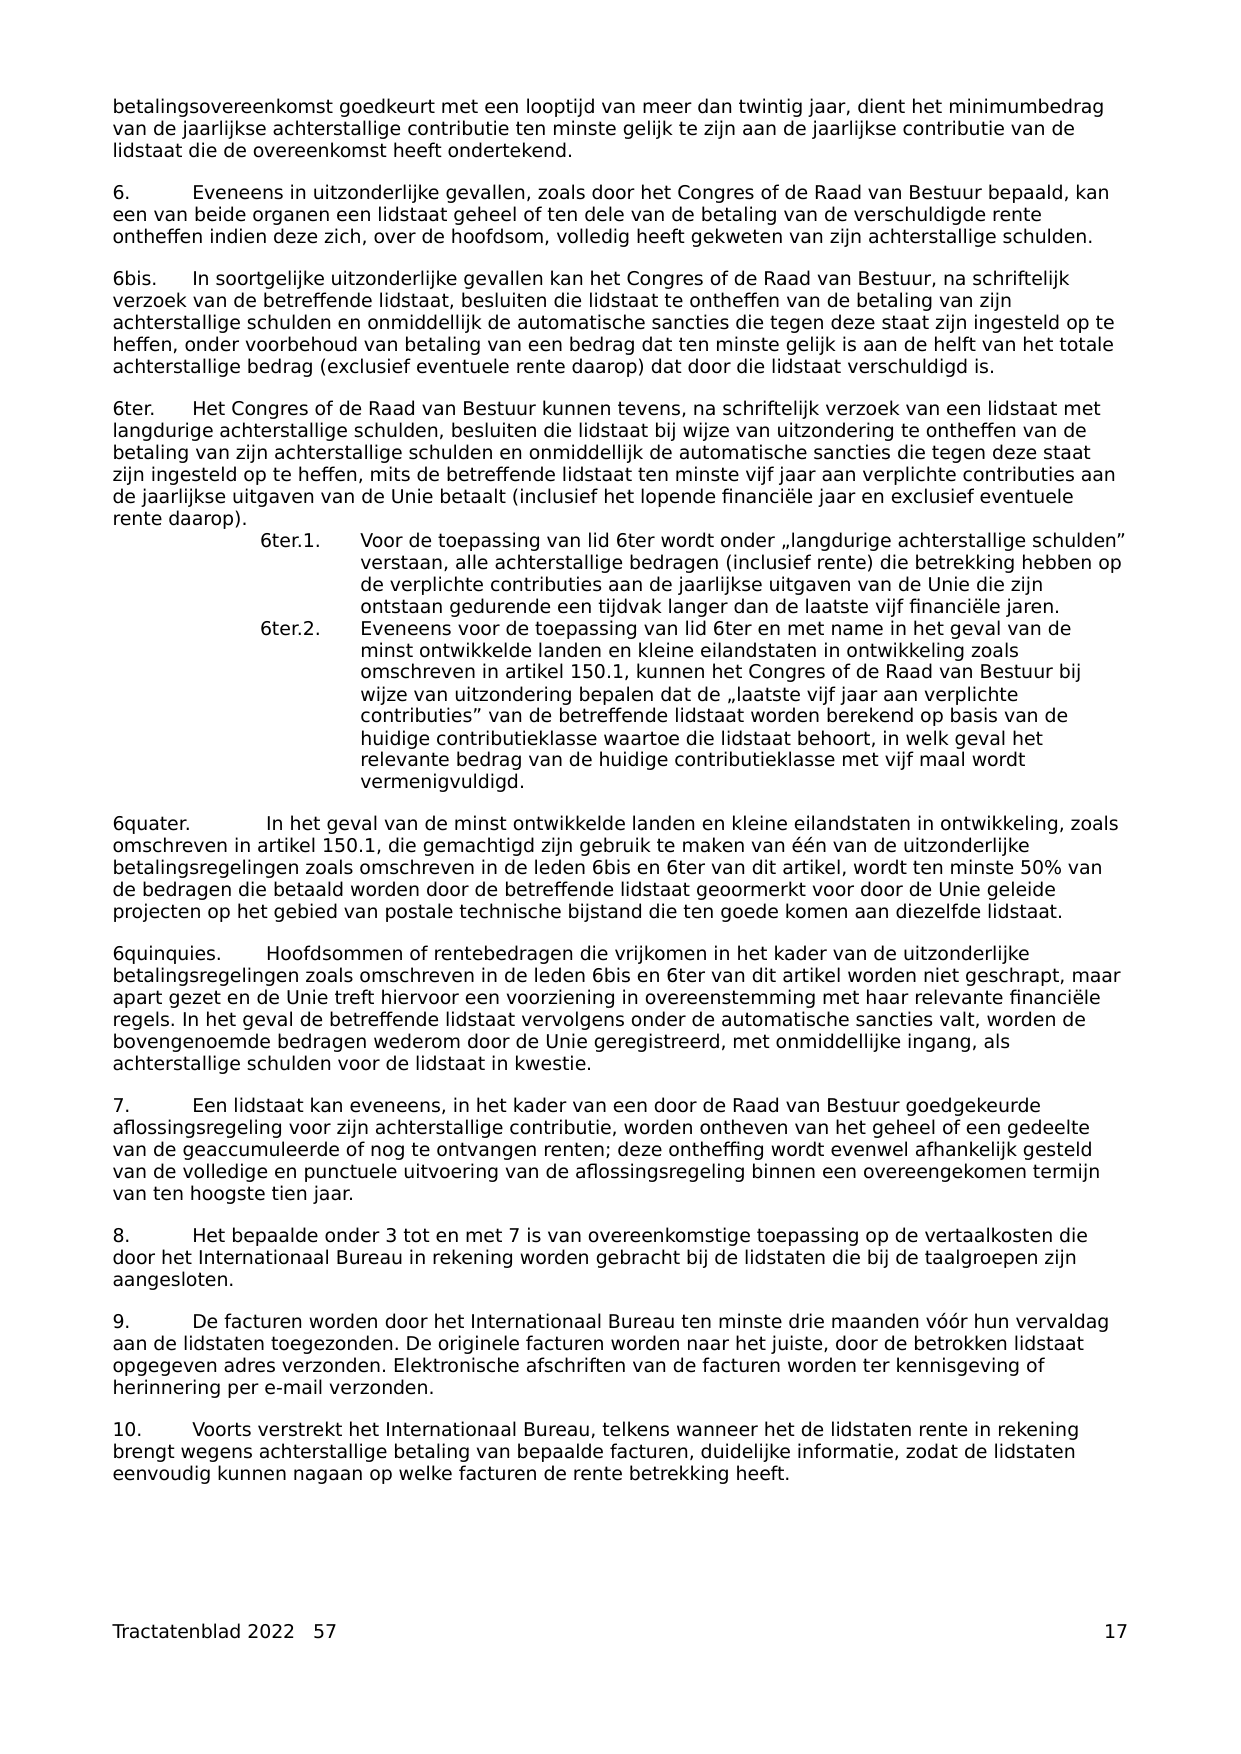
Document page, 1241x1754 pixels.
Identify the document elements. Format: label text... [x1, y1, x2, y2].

text 8. Het bepaalde onder 3 tot en met 7 is van overeenkomstige toepassing op de vertaalkosten die door het Internationaal Bureau in rekening worden gebracht bij de lidstaten die bij de taalgroepen zijn aangesloten. [112, 1225, 1128, 1291]
text 6ter. Het Congres of de Raad van Bestuur kunnen tevens, na schriftelijk verzoek van een lidstaat met langdurige achterstallige schulden, besluiten die lidstaat bij wijze van uitzondering te ontheffen van de betaling van zijn achterstallige schulden en onmiddellijk de automatische sancties die tegen deze staat zijn ingesteld op te heffen, mits de betreffende lidstaat ten minste vijf jaar aan verplichte contributies aan de jaarlijkse uitgaven van de Unie betaalt (inclusief het lopende financiële jaar en exclusief eventuele rente daarop). [112, 398, 1128, 529]
text 6bis. In soortgelijke uitzonderlijke gevallen kan het Congres of de Raad van Bestuur, na schriftelijk verzoek van de betreffende lidstaat, besluiten die lidstaat te ontheffen van de betaling van zijn achterstallige schulden en onmiddellijk de automatische sancties die tegen deze staat zijn ingesteld op te heffen, onder voorbehoud van betaling van een bedrag dat ten minste gelijk is aan de helft van het totale achterstallige bedrag (exclusief eventuele rente daarop) dat door die lidstaat verschuldigd is. [112, 268, 1128, 378]
text 6quater. In het geval van de minst ontwikkelde landen en kleine eilandstaten in ontwikkeling, zoals omschreven in artikel 150.1, die gemachtigd zijn gebruik te maken van één van de uitzonderlijke betalingsregelingen zoals omschreven in de leden 6bis en 6ter van dit artikel, wordt ten minste 50% van de bedragen die betaald worden door de betreffende lidstaat geoormerkt voor door de Unie geleide projecten op het gebied van postale technische bijstand die ten goede komen aan diezelfde lidstaat. [112, 813, 1128, 923]
text 6ter.2. Eveneens voor de toepassing van lid 6ter en met name in het geval van de minst ontwikkelde landen en kleine eilandstaten in ontwikkeling zoals omschreven in artikel 150.1, kunnen het Congres of de Raad van Bestuur bij wijze van uitzondering bepalen dat de „laatste vijf jaar aan verplichte contributies” van de betreffende lidstaat worden berekend op basis van de huidige contributieklasse waartoe die lidstaat behoort, in welk geval het relevante bedrag van de huidige contributieklasse met vijf maal wordt vermenigvuldigd. [260, 617, 1128, 793]
text 7. Een lidstaat kan eveneens, in het kader van een door de Raad van Bestuur goedgekeurde aflossingsregeling voor zijn achterstallige contributie, worden ontheven van het geheel of een gedeelte van de geaccumuleerde of nog te ontvangen renten; deze ontheffing wordt evenwel afhankelijk gesteld van de volledige en punctuele uitvoering van de aflossingsregeling binnen een overeengekomen termijn van ten hoogste tien jaar. [112, 1095, 1128, 1205]
text 6quinquies. Hoofdsommen of rentebedragen die vrijkomen in het kader van de uitzonderlijke betalingsregelingen zoals omschreven in de leden 6bis en 6ter van dit artikel worden niet geschrapt, maar apart gezet en de Unie treft hiervoor een voorziening in overeenstemming met haar relevante financiële regels. In het geval de betreffende lidstaat vervolgens onder de automatische sancties valt, worden de bovengenoemde bedragen wederom door de Unie geregistreerd, met onmiddellijke ingang, als achterstallige schulden voor de lidstaat in kwestie. [112, 943, 1128, 1075]
text 6. Eveneens in uitzonderlijke gevallen, zoals door het Congres of de Raad van Bestuur bepaald, kan een van beide organen een lidstaat geheel of ten dele van de betaling van de verschuldigde rente ontheffen indien deze zich, over de hoofdsom, volledig heeft gekweten van zijn achterstallige schulden. [112, 182, 1128, 248]
text 9. De facturen worden door het Internationaal Bureau ten minste drie maanden vóór hun vervaldag aan de lidstaten toegezonden. De originele facturen worden naar het juiste, door de betrokken lidstaat opgegeven adres verzonden. Elektronische afschriften van de facturen worden ter kennisgeving of herinnering per e-mail verzonden. [112, 1311, 1128, 1399]
text 6ter.1. Voor de toepassing van lid 6ter wordt onder „langdurige achterstallige schulden” verstaan, alle achterstallige bedragen (inclusief rente) die betrekking hebben op de verplichte contributies aan de jaarlijkse uitgaven van de Unie die zijn ontstaan gedurende een tijdvak langer dan de laatste vijf financiële jaren. [260, 529, 1128, 617]
text 10. Voorts verstrekt het Internationaal Bureau, telkens wanneer het de lidstaten rente in rekening brengt wegens achterstallige betaling van bepaalde facturen, duidelijke informatie, zodat de lidstaten eenvoudig kunnen nagaan op welke facturen de rente betrekking heeft. [112, 1419, 1128, 1485]
text betalingsovereenkomst goedkeurt met een looptijd van meer dan twintig jaar, dient het minimumbedrag van de jaarlijkse achterstallige contributie ten minste gelijk te zijn aan de jaarlijkse contributie van de lidstaat die de overeenkomst heeft ondertekend. [112, 96, 1128, 162]
